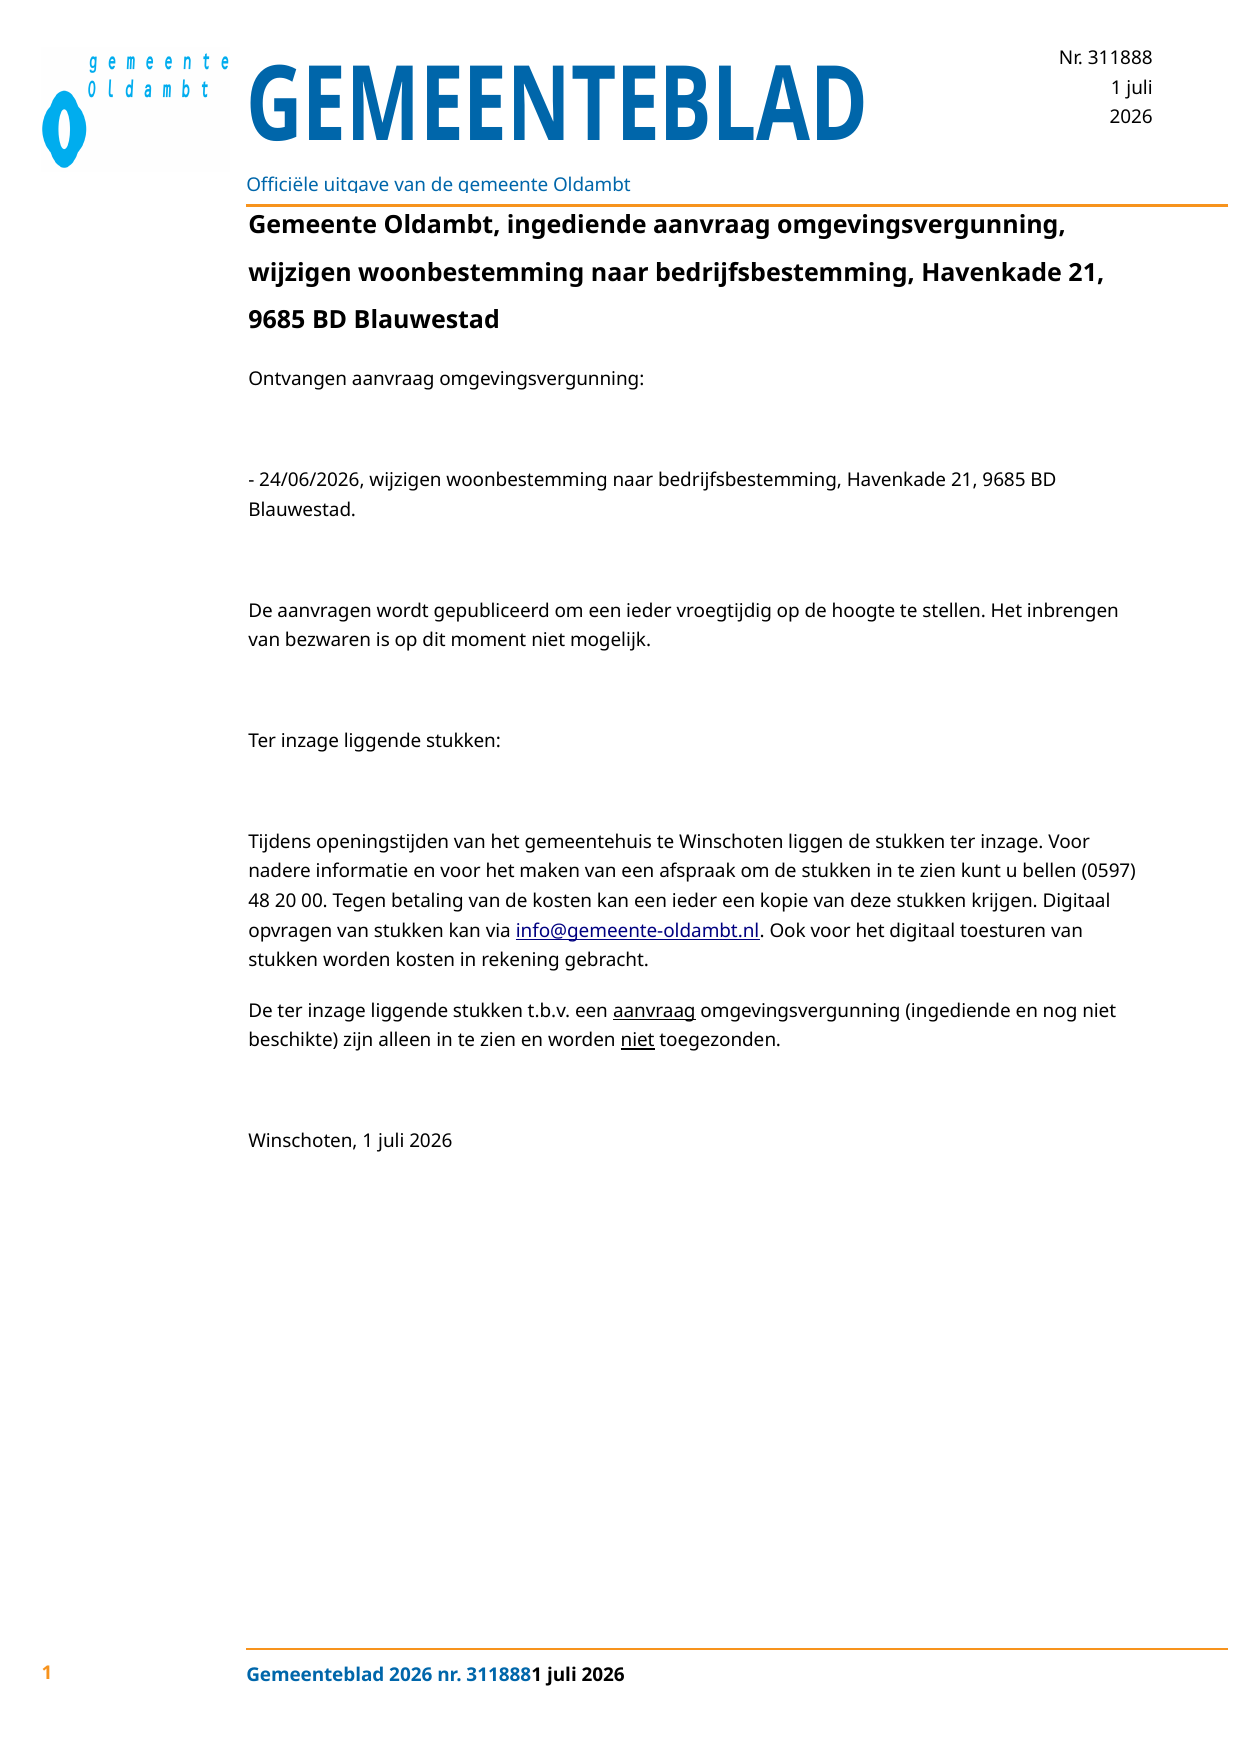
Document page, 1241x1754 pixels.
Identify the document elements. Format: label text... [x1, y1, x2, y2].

text Ter inzage liggende stukken: [248, 727, 1152, 753]
text Ontvangen aanvraag omgevingsvergunning: [248, 366, 1152, 391]
text Winschoten, 1 juli 2026 [248, 1127, 1152, 1153]
text De ter inzage liggende stukken t.b.v. een aanvraag omgevingsvergunning (ingediende en nog niet beschikte) zijn alleen in te zien en worden niet toegezonden. [248, 997, 1152, 1052]
text Tijdens openingstijden van het gemeentehuis te Winschoten liggen de stukken ter inzage. Voor nadere informatie en voor het maken van een afspraak om de stukken in te zien kunt u bellen (0597) 48 20 00. Tegen betaling van de kosten kan een ieder een kopie van deze stukken krijgen. Digitaal opvragen van stukken kan via info@gemeente-oldambt.nl. Ook voor het digitaal toesturen van stukken worden kosten in rekening gebracht. [248, 828, 1152, 972]
text Gemeente Oldambt, ingediende aanvraag omgevingsvergunning, wijzigen woonbestemming naar bedrijfsbestemming, Havenkade 21, 9685 BD Blauwestad [248, 207, 1152, 336]
picture [41, 47, 231, 172]
text - 24/06/2026, wijzigen woonbestemming naar bedrijfsbestemming, Havenkade 21, 9685 BD Blauwestad. [248, 466, 1152, 522]
text De aanvragen wordt gepubliceerd om een ieder vroegtijdig op de hoogte te stellen. Het inbrengen van bezwaren is op dit moment niet mogelijk. [248, 597, 1152, 652]
